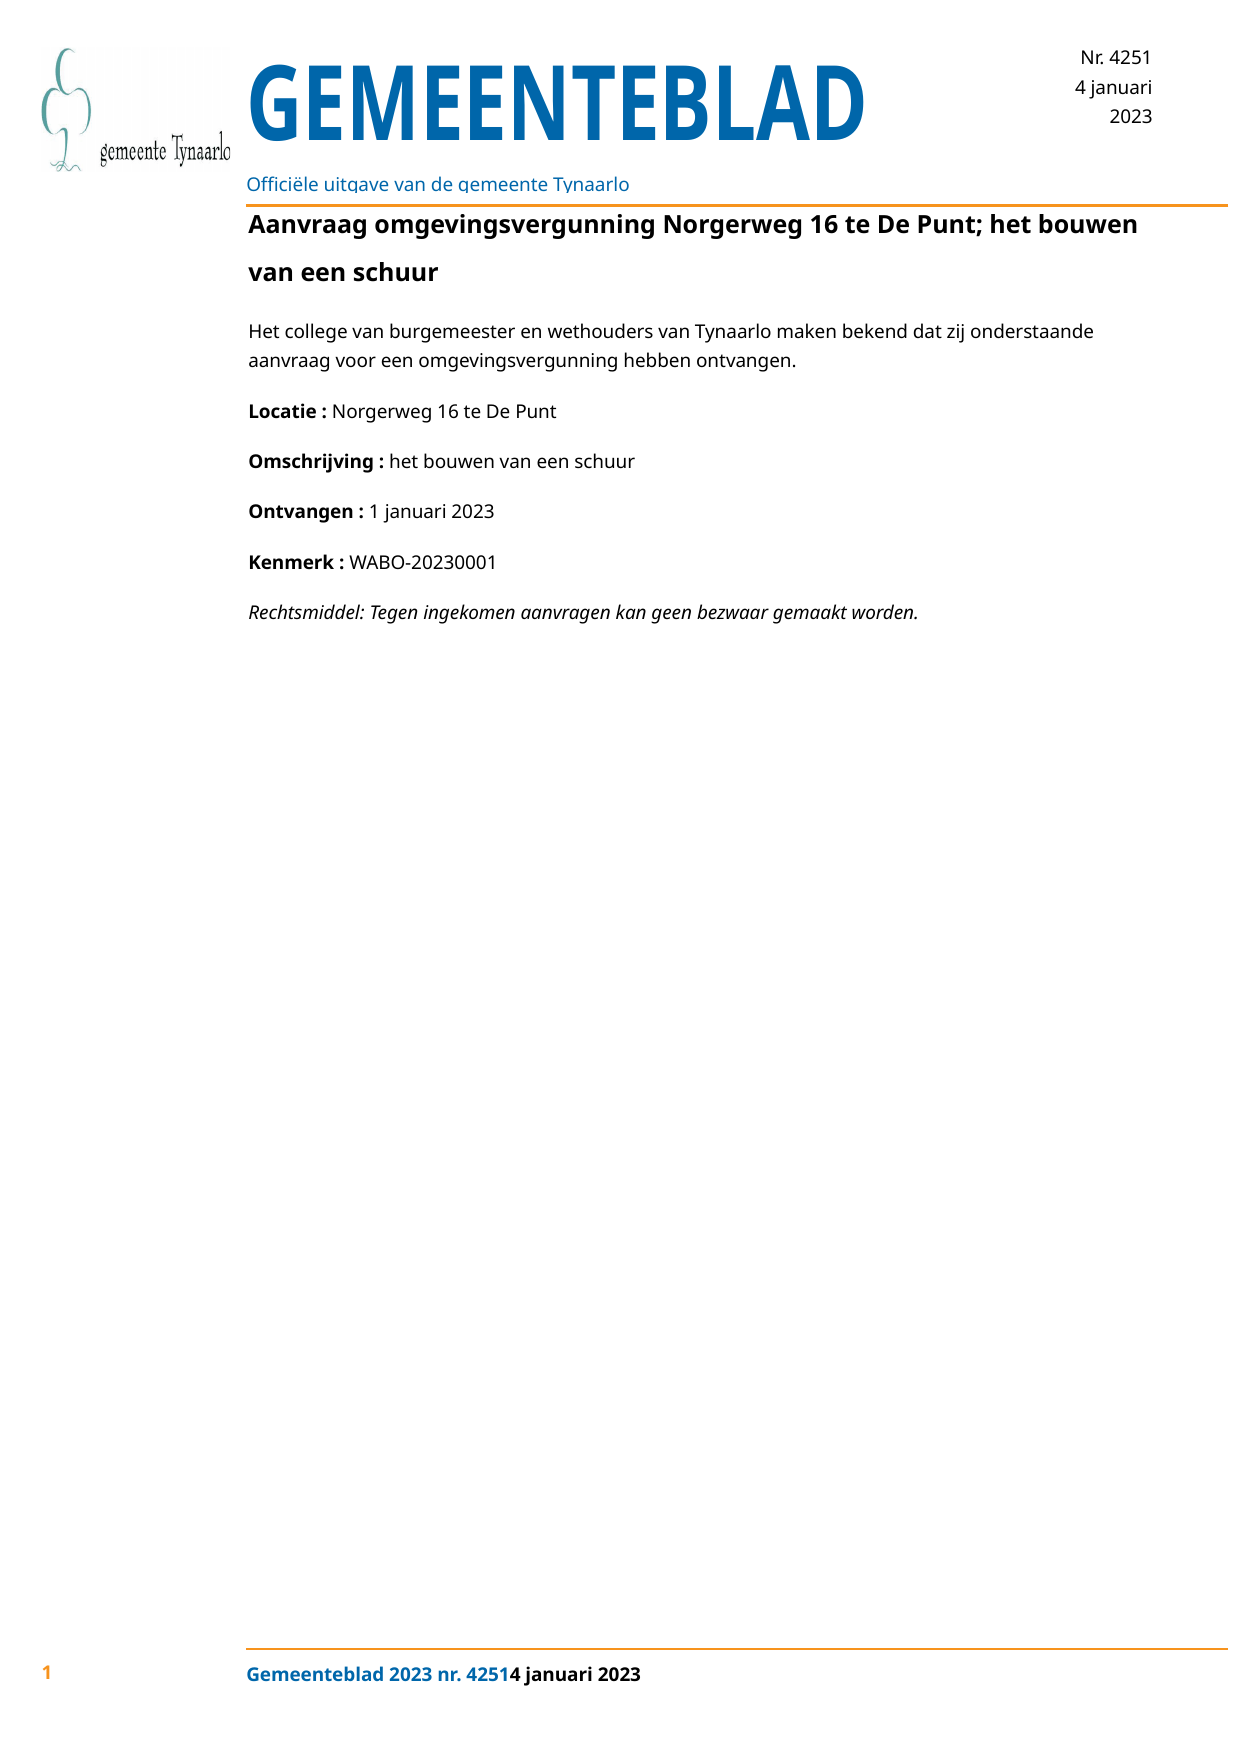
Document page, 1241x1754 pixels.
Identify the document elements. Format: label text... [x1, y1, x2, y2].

text Kenmerk : WABO-20230001 [248, 549, 1152, 575]
text Ontvangen : 1 januari 2023 [248, 499, 1152, 524]
text Locatie : Norgerweg 16 te De Punt [248, 398, 1152, 424]
text Aanvraag omgevingsvergunning Norgerweg 16 te De Punt; het bouwen van een schuur [248, 207, 1152, 288]
text Het college van burgemeester en wethouders van Tynaarlo maken bekend dat zij onderstaande aanvraag voor een omgevingsvergunning hebben ontvangen. [248, 318, 1152, 373]
text Omschrijving : het bouwen van een schuur [248, 448, 1152, 474]
picture [41, 47, 231, 172]
text Rechtsmiddel: Tegen ingekomen aanvragen kan geen bezwaar gemaakt worden. [248, 599, 1152, 625]
